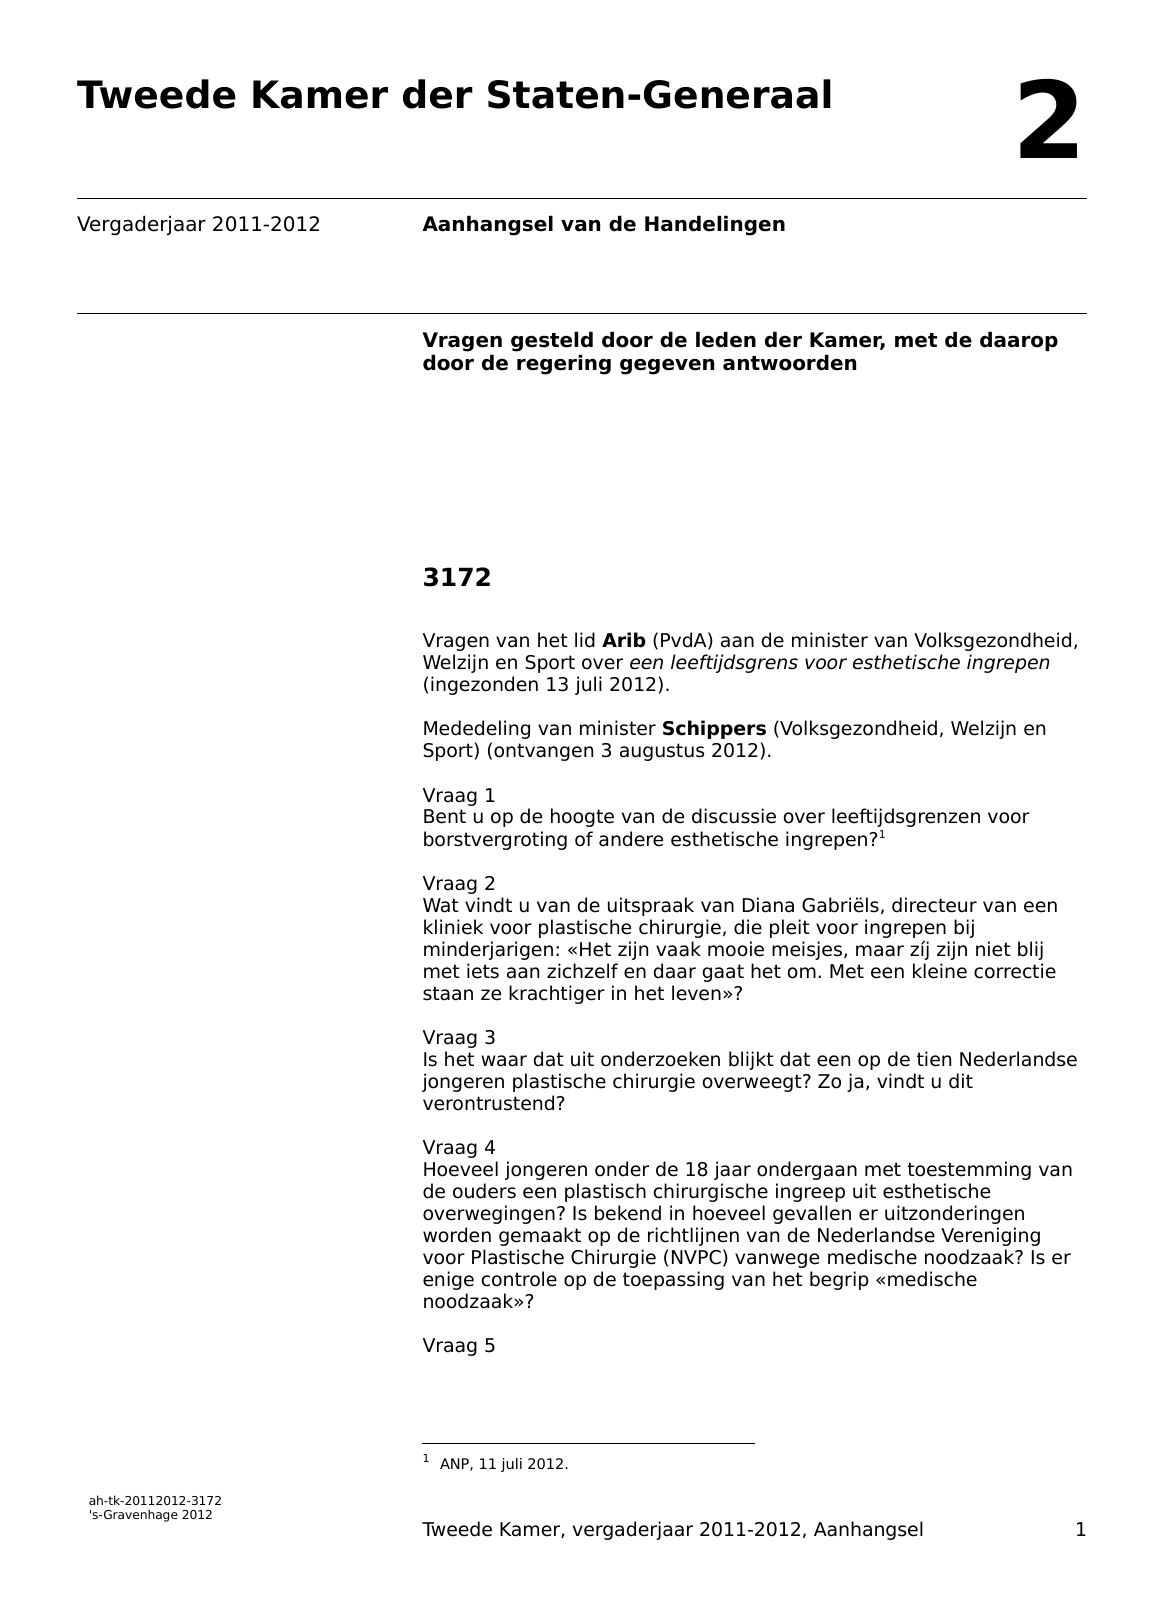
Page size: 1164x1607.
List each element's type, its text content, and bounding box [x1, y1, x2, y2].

text Vraag 5 [422, 1335, 1087, 1357]
text 's-Gravenhage 2012 [88, 1508, 323, 1522]
table_header 2 [886, 59, 1087, 198]
text Vraag 4 [422, 1137, 1087, 1159]
table_cell Vergaderjaar 2011-2012 [77, 199, 422, 313]
text ANP, 11 juli 2012. [422, 1452, 1087, 1474]
table_header Tweede Kamer der Staten-Generaal [77, 59, 886, 198]
text Mededeling van minister Schippers (Volksgezondheid, Welzijn en Sport) (ontvangen 3 augustus 2012). [422, 718, 1087, 762]
text ah-tk-20112012-3172 [88, 1494, 323, 1508]
table_cell Vragen gesteld door de leden der Kamer, met de daarop door de regering gegeven antwoorden [422, 314, 1087, 375]
table_cell Aanhangsel van de Handelingen [422, 199, 1087, 313]
text Vraag 2 [422, 873, 1087, 894]
table_cell [77, 314, 422, 375]
text Hoeveel jongeren onder de 18 jaar ondergaan met toestemming van de ouders een plastisch chirurgische ingreep uit esthetische overwegingen? Is bekend in hoeveel gevallen er uitzonderingen worden gemaakt op de richtlijnen van de Nederlandse Vereniging voor Plastische Chirurgie (NVPC) vanwege medische noodzaak? Is er enige controle op de toepassing van het begrip «medische noodzaak»? [422, 1159, 1087, 1313]
text Is het waar dat uit onderzoeken blijkt dat een op de tien Nederlandse jongeren plastische chirurgie overweegt? Zo ja, vindt u dit verontrustend? [422, 1049, 1087, 1114]
text Vragen van het lid Arib (PvdA) aan de minister van Volksgezondheid, Welzijn en Sport over een leeftijdsgrens voor esthetische ingrepen (ingezonden 13 juli 2012). [422, 630, 1087, 696]
text Vraag 3 [422, 1027, 1087, 1049]
text 3172 [422, 563, 1087, 592]
text Bent u op de hoogte van de discussie over leeftijdsgrenzen voor borstvergroting of andere esthetische ingrepen? [422, 806, 1087, 850]
text Vraag 1 [422, 784, 1087, 806]
text Wat vindt u van de uitspraak van Diana Gabriëls, directeur van een kliniek voor plastische chirurgie, die pleit voor ingrepen bij minderjarigen: «Het zijn vaak mooie meisjes, maar zíj zijn niet blij met iets aan zichzelf en daar gaat het om. Met een kleine correctie staan ze krachtiger in het leven»? [422, 894, 1087, 1004]
